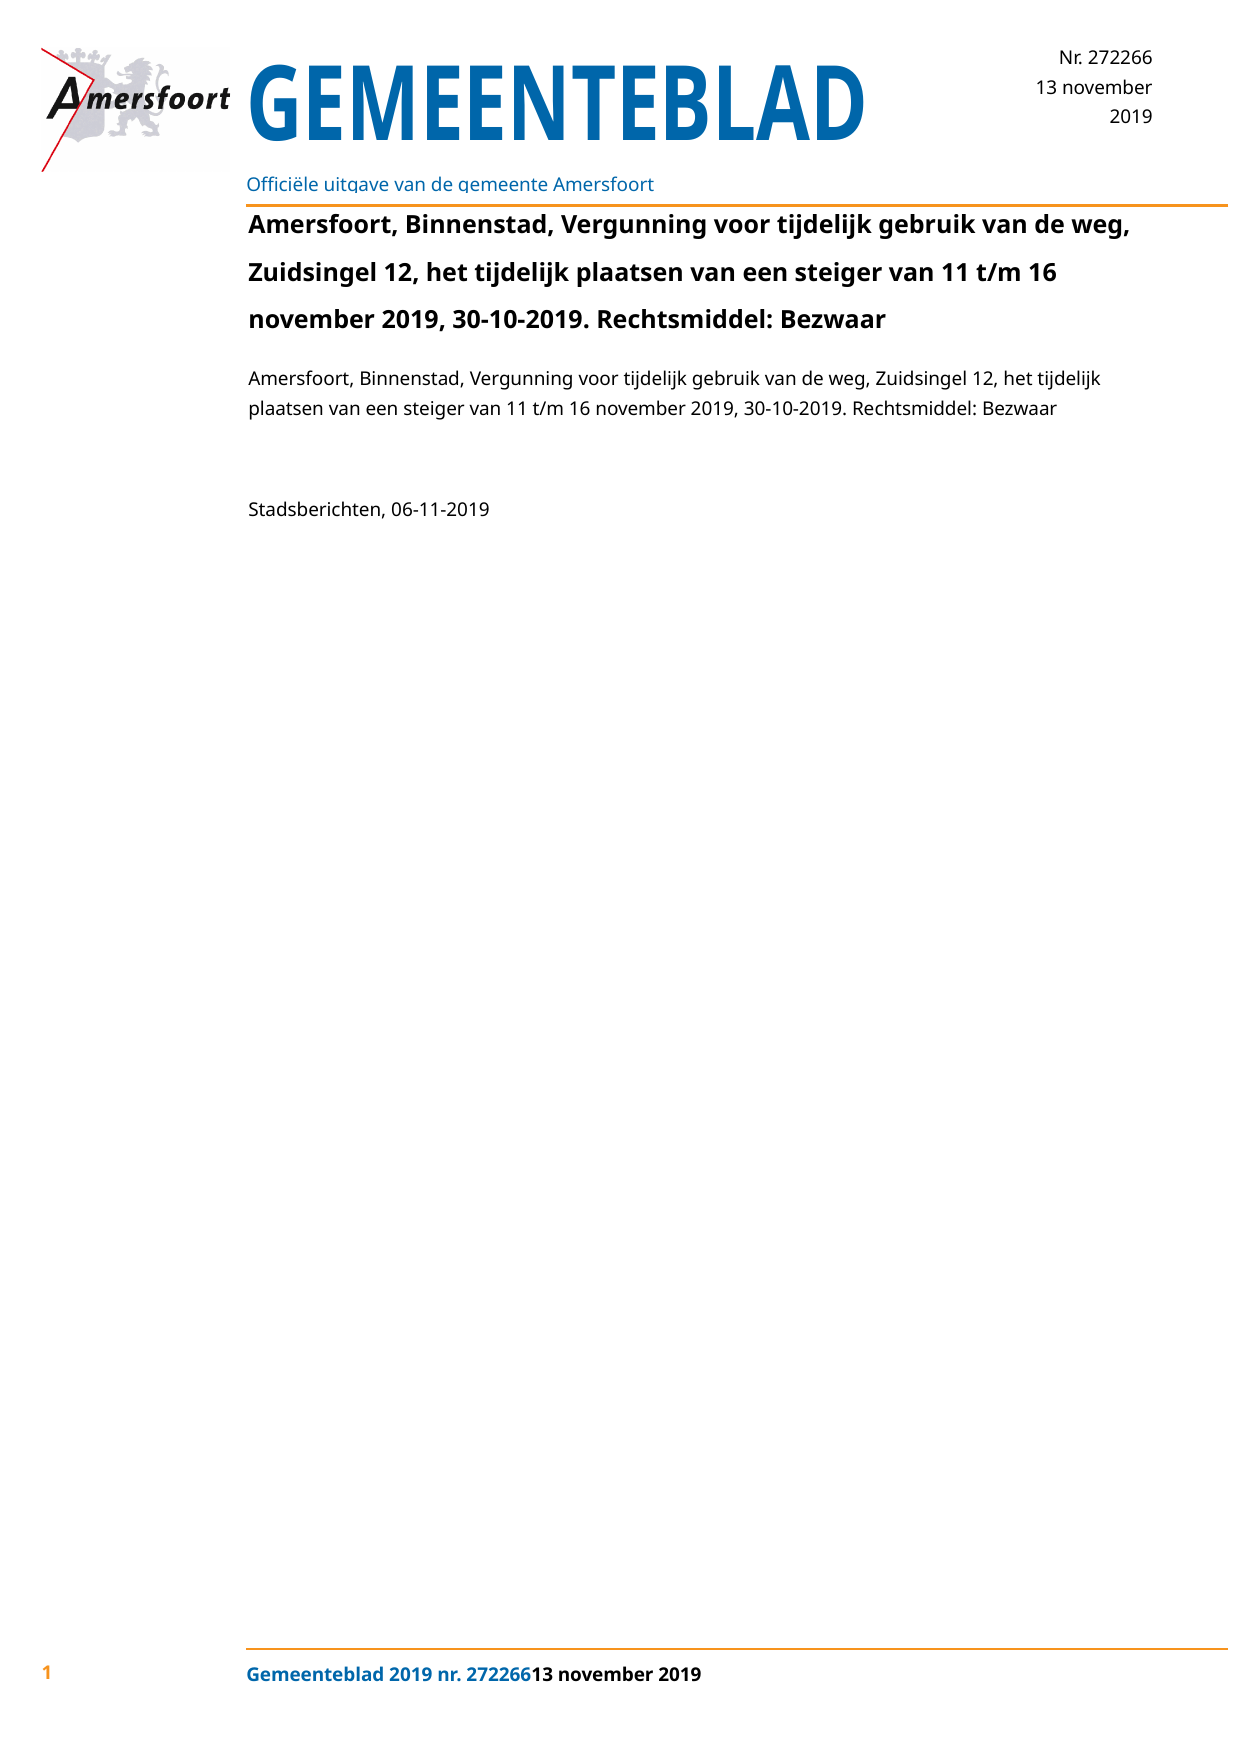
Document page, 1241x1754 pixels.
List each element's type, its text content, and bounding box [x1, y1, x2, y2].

text Stadsberichten, 06-11-2019 [248, 496, 1152, 522]
picture [41, 47, 231, 172]
text Amersfoort, Binnenstad, Vergunning voor tijdelijk gebruik van de weg, Zuidsingel 12, het tijdelijk plaatsen van een steiger van 11 t/m 16 november 2019, 30-10-2019. Rechtsmiddel: Bezwaar [248, 207, 1152, 336]
text Amersfoort, Binnenstad, Vergunning voor tijdelijk gebruik van de weg, Zuidsingel 12, het tijdelijk plaatsen van een steiger van 11 t/m 16 november 2019, 30-10-2019. Rechtsmiddel: Bezwaar [248, 366, 1152, 421]
